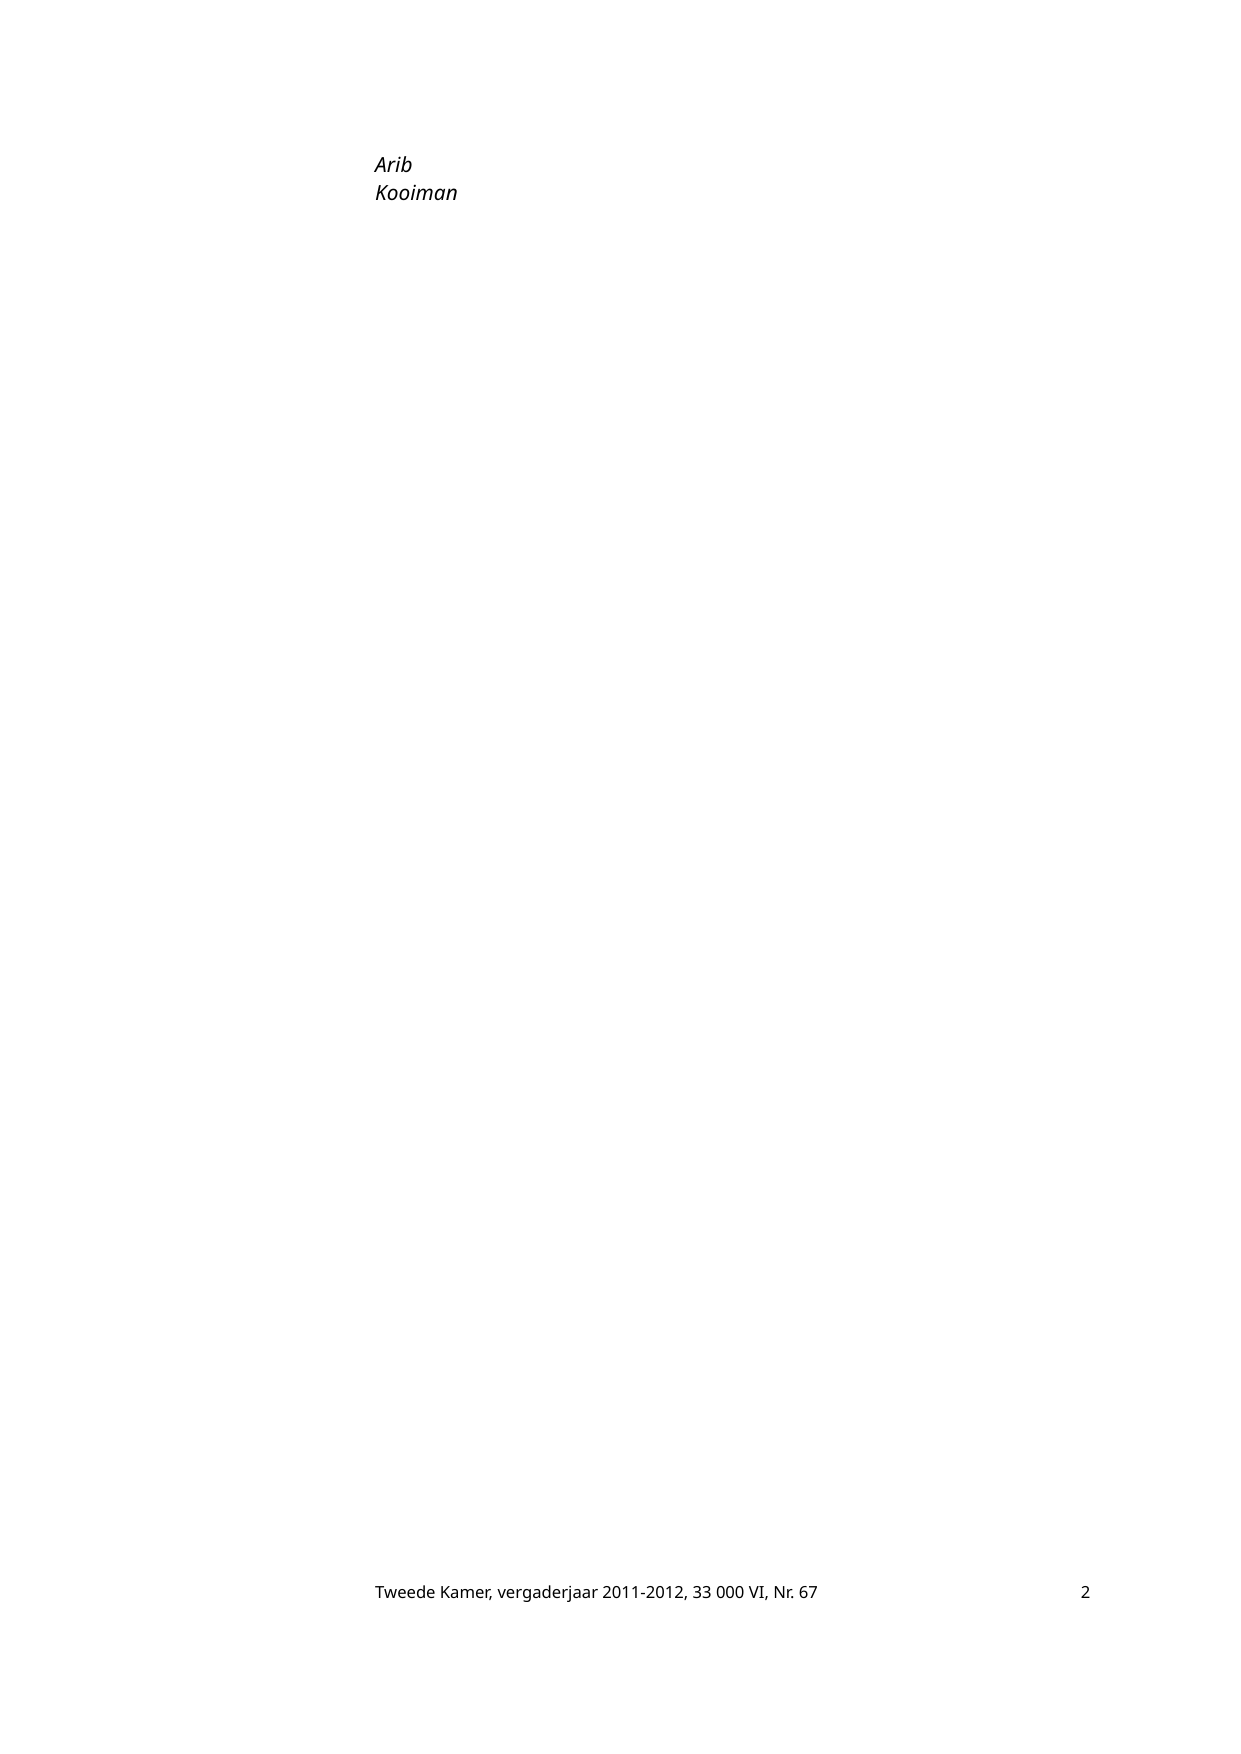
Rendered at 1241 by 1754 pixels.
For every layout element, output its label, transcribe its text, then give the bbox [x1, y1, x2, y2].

text Arib [375, 150, 1090, 178]
text Kooiman [375, 178, 1090, 207]
